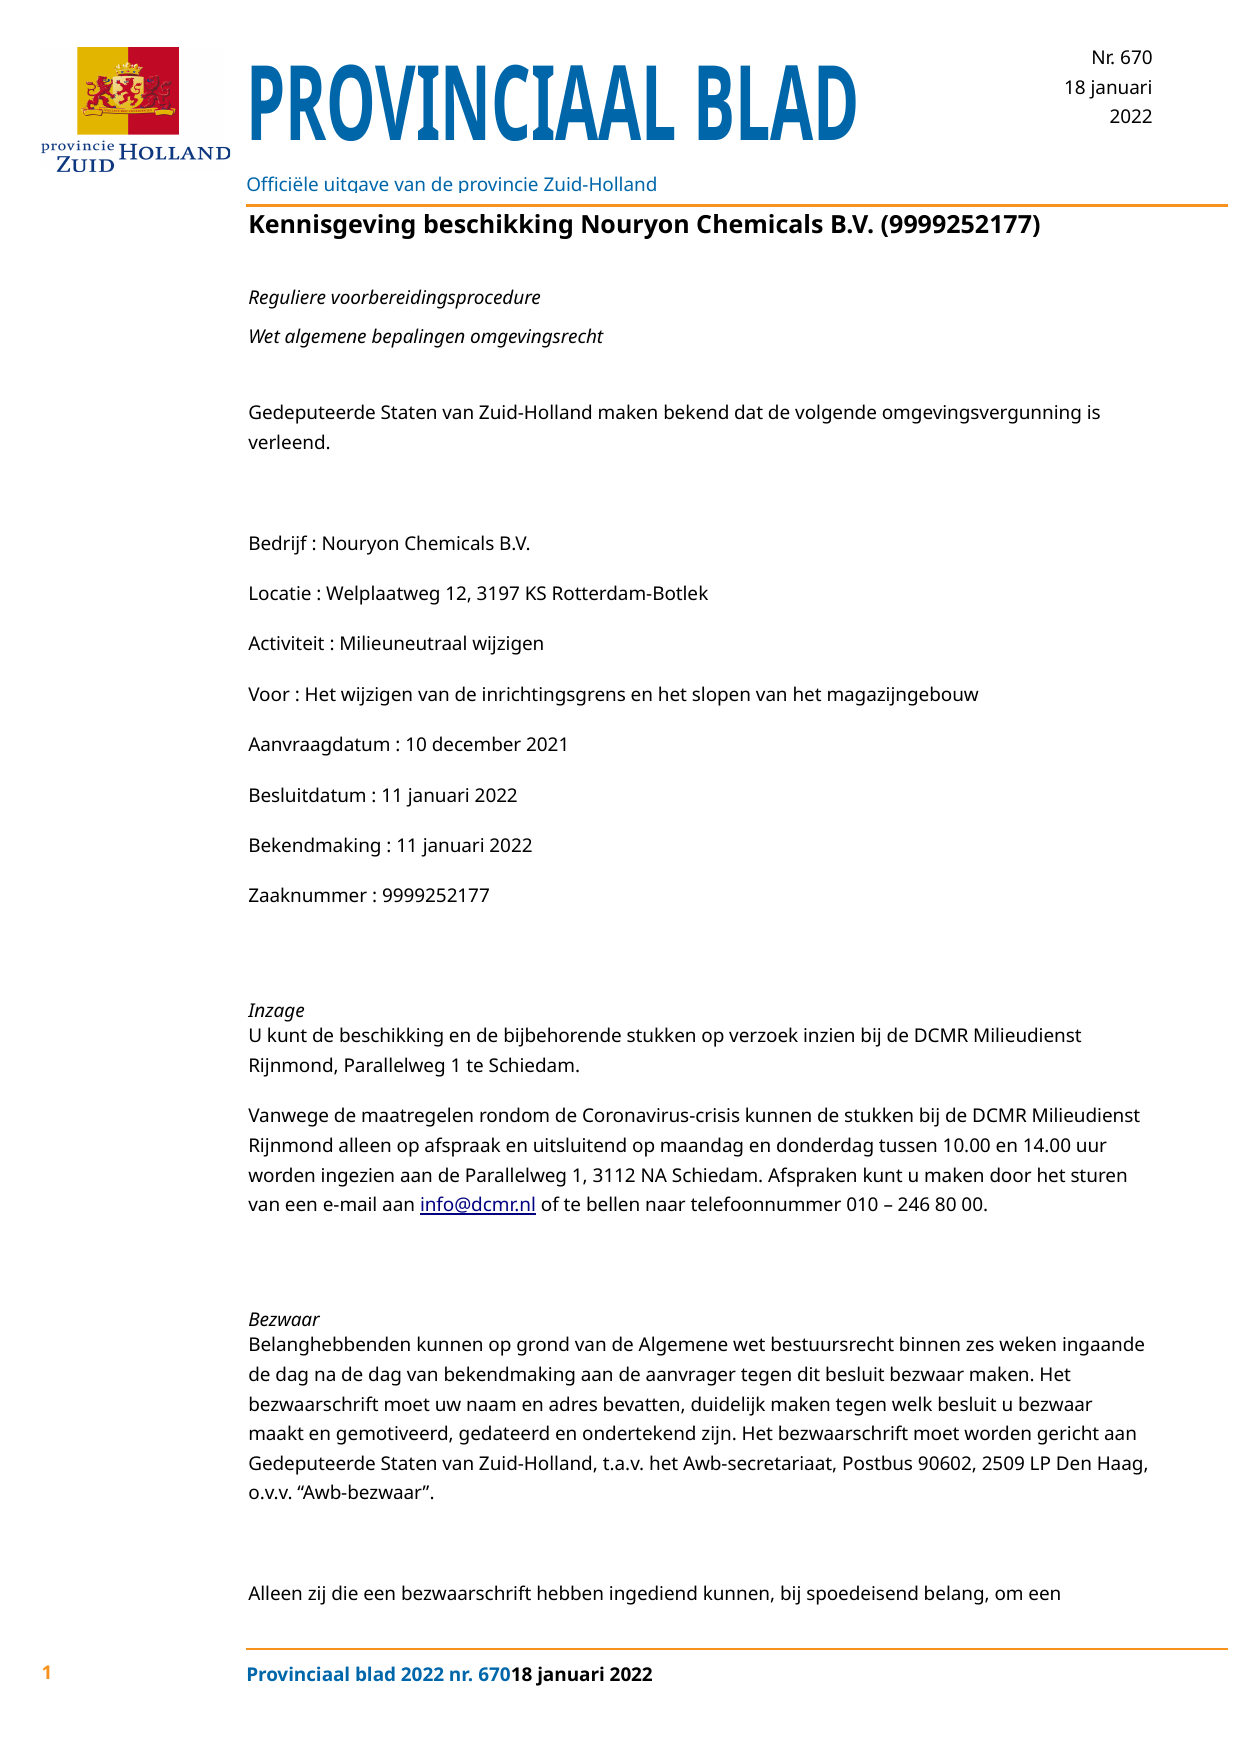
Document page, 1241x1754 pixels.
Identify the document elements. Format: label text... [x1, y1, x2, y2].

text Bezwaar [248, 1306, 1152, 1332]
text Aanvraagdatum : 10 december 2021 [248, 731, 1152, 757]
text Kennisgeving beschikking Nouryon Chemicals B.V. (9999252177) [248, 207, 1152, 241]
text Wet algemene bepalingen omgevingsrecht [248, 323, 1152, 349]
text Belanghebbenden kunnen op grond van de Algemene wet bestuursrecht binnen zes weken ingaande de dag na de dag van bekendmaking aan de aanvrager tegen dit besluit bezwaar maken. Het bezwaarschrift moet uw naam en adres bevatten, duidelijk maken tegen welk besluit u bezwaar maakt en gemotiveerd, gedateerd en ondertekend zijn. Het bezwaarschrift moet worden gericht aan Gedeputeerde Staten van Zuid-Holland, t.a.v. het Awb-secretariaat, Postbus 90602, 2509 LP Den Haag, o.v.v. “Awb-bezwaar”. [248, 1332, 1152, 1505]
text Alleen zij die een bezwaarschrift hebben ingediend kunnen, bij spoedeisend belang, om een [248, 1580, 1152, 1606]
text Zaaknummer : 9999252177 [248, 883, 1152, 908]
text Locatie : Welplaatweg 12, 3197 KS Rotterdam-Botlek [248, 580, 1152, 606]
text Bekendmaking : 11 januari 2022 [248, 832, 1152, 858]
picture [41, 47, 231, 172]
text Vanwege de maatregelen rondom de Coronavirus-crisis kunnen de stukken bij de DCMR Milieudienst Rijnmond alleen op afspraak en uitsluitend op maandag en donderdag tussen 10.00 en 14.00 uur worden ingezien aan de Parallelweg 1, 3112 NA Schiedam. Afspraken kunt u maken door het sturen van een e-mail aan info@dcmr.nl of te bellen naar telefoonnummer 010 – 246 80 00. [248, 1103, 1152, 1217]
text Bedrijf : Nouryon Chemicals B.V. [248, 530, 1152, 555]
text Voor : Het wijzigen van de inrichtingsgrens en het slopen van het magazijngebouw [248, 681, 1152, 707]
text Reguliere voorbereidingsprocedure [248, 284, 1152, 309]
text Besluitdatum : 11 januari 2022 [248, 782, 1152, 807]
text U kunt de beschikking en de bijbehorende stukken op verzoek inzien bij de DCMR Milieudienst Rijnmond, Parallelweg 1 te Schiedam. [248, 1023, 1152, 1078]
text Gedeputeerde Staten van Zuid-Holland maken bekend dat de volgende omgevingsvergunning is verleend. [248, 399, 1152, 454]
text Inzage [248, 997, 1152, 1023]
text Activiteit : Milieuneutraal wijzigen [248, 631, 1152, 656]
